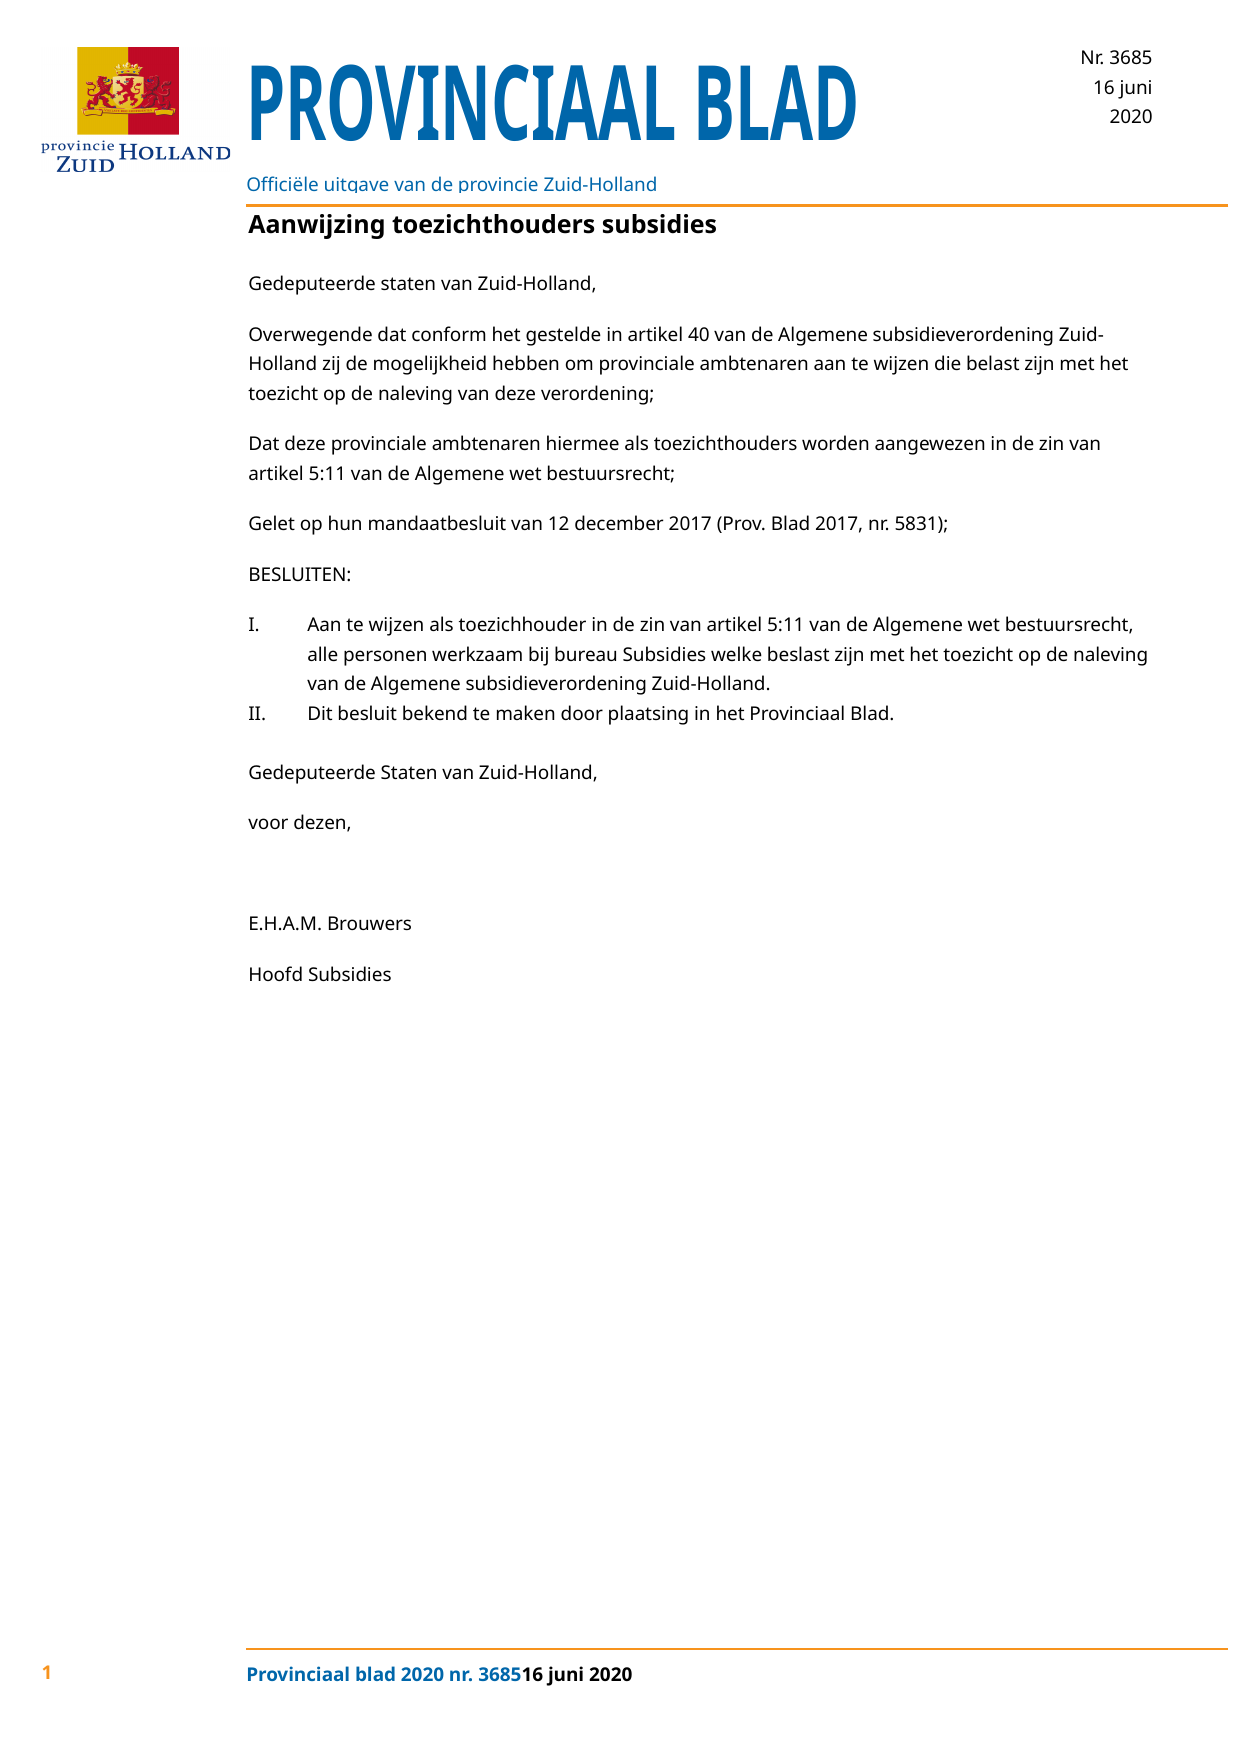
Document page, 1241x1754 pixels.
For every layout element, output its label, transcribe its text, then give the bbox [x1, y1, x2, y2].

text Hoofd Subsidies [248, 961, 1152, 986]
text Overwegende dat conform het gestelde in artikel 40 van de Algemene subsidieverordening Zuid-Holland zij de mogelijkheid hebben om provinciale ambtenaren aan te wijzen die belast zijn met het toezicht op de naleving van deze verordening; [248, 321, 1152, 406]
text Dat deze provinciale ambtenaren hiermee als toezichthouders worden aangewezen in de zin van artikel 5:11 van de Algemene wet bestuursrecht; [248, 430, 1152, 486]
text Gelet op hun mandaatbesluit van 12 december 2017 (Prov. Blad 2017, nr. 5831); [248, 510, 1152, 536]
text voor dezen, [248, 809, 1152, 835]
picture [41, 47, 231, 172]
text E.H.A.M. Brouwers [248, 910, 1152, 936]
text BESLUITEN: [248, 561, 1152, 586]
text Aanwijzing toezichthouders subsidies [248, 207, 1152, 241]
list Dit besluit bekend te maken door plaatsing in het Provinciaal Blad. [248, 700, 1152, 726]
text Gedeputeerde Staten van Zuid-Holland, [248, 759, 1152, 785]
list Aan te wijzen als toezichhouder in de zin van artikel 5:11 van de Algemene wet bestuursrecht, alle personen werkzaam bij bureau Subsidies welke beslast zijn met het toezicht op de naleving van de Algemene subsidieverordening Zuid-Holland. [248, 611, 1152, 696]
text Gedeputeerde staten van Zuid-Holland, [248, 270, 1152, 296]
